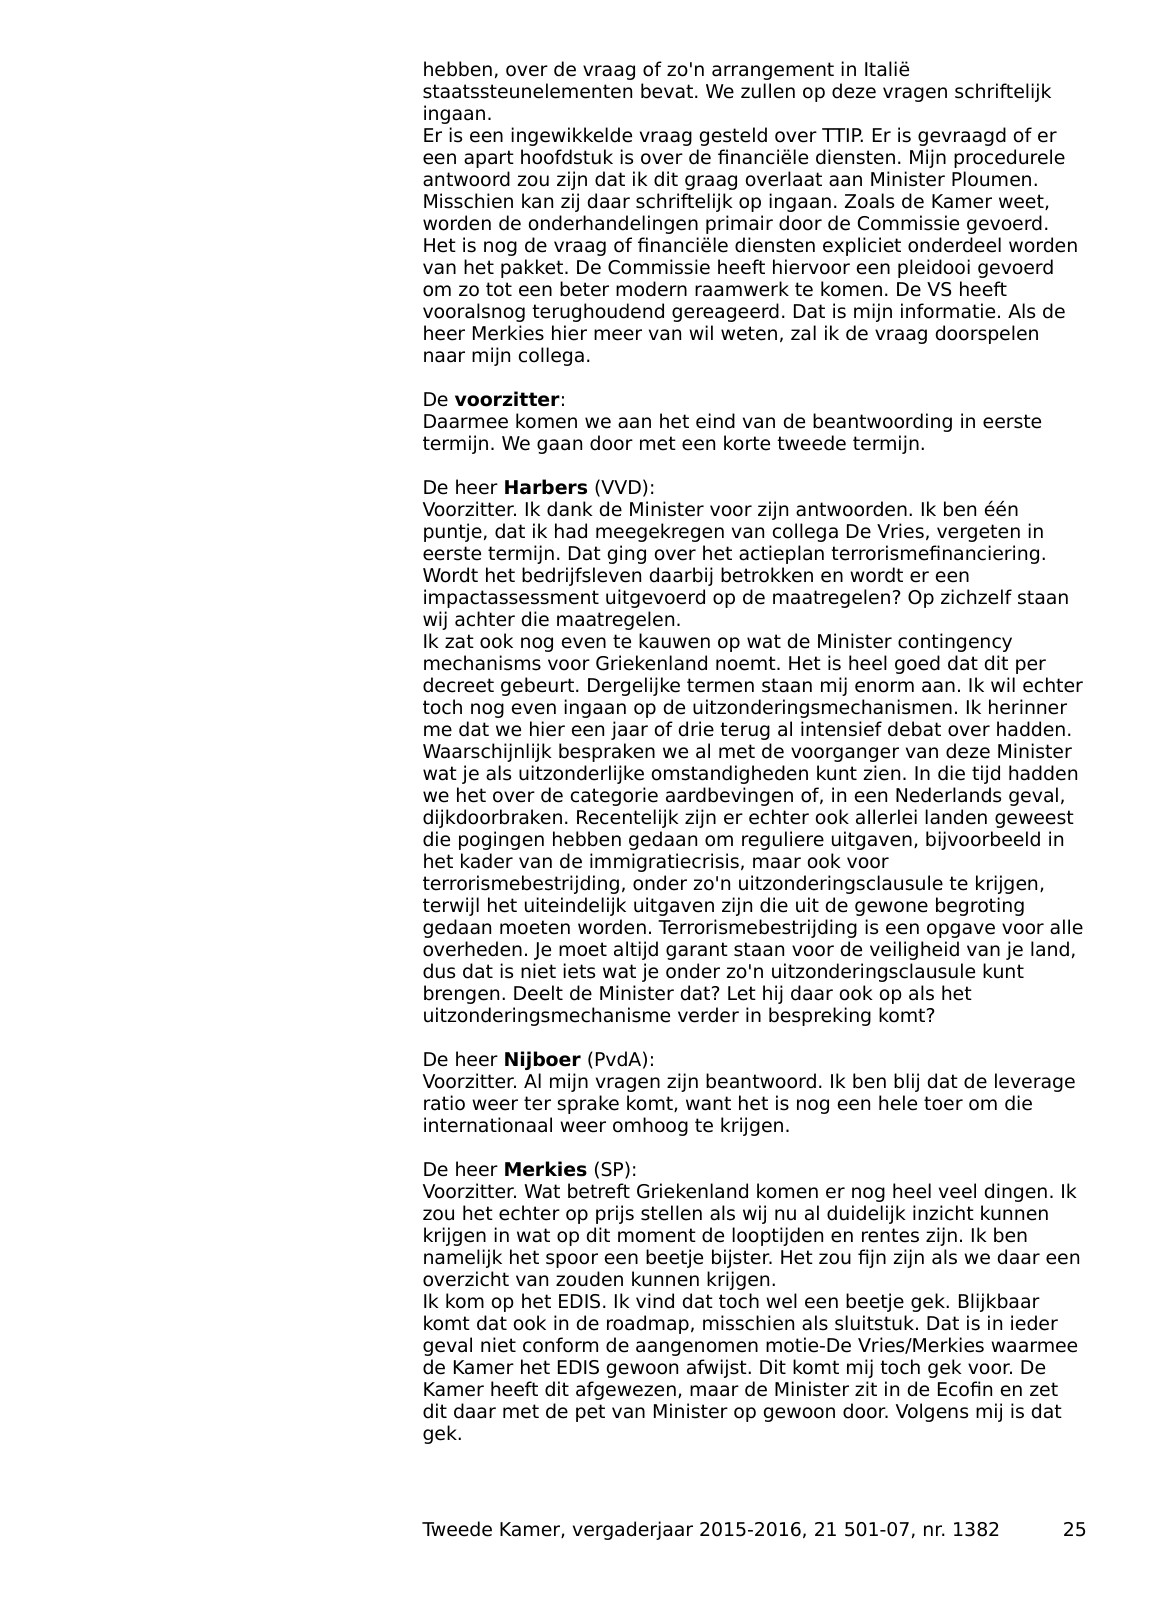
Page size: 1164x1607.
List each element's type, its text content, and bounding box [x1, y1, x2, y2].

text De heer Merkies (SP): [422, 1159, 1087, 1181]
text hebben, over de vraag of zo'n arrangement in Italië staatssteunelementen bevat. We zullen op deze vragen schriftelijk ingaan. [422, 59, 1087, 125]
text Voorzitter. Wat betreft Griekenland komen er nog heel veel dingen. Ik zou het echter op prijs stellen als wij nu al duidelijk inzicht kunnen krijgen in wat op dit moment de looptijden en rentes zijn. Ik ben namelijk het spoor een beetje bijster. Het zou fijn zijn als we daar een overzicht van zouden kunnen krijgen. [422, 1181, 1087, 1291]
text Ik zat ook nog even te kauwen op wat de Minister contingency mechanisms voor Griekenland noemt. Het is heel goed dat dit per decreet gebeurt. Dergelijke termen staan mij enorm aan. Ik wil echter toch nog even ingaan op de uitzonderingsmechanismen. Ik herinner me dat we hier een jaar of drie terug al intensief debat over hadden. Waarschijnlijk bespraken we al met de voorganger van deze Minister wat je als uitzonderlijke omstandigheden kunt zien. In die tijd hadden we het over de categorie aardbevingen of, in een Nederlands geval, dijkdoorbraken. Recentelijk zijn er echter ook allerlei landen geweest die pogingen hebben gedaan om reguliere uitgaven, bijvoorbeeld in het kader van de immigratiecrisis, maar ook voor terrorismebestrijding, onder zo'n uitzonderingsclausule te krijgen, terwijl het uiteindelijk uitgaven zijn die uit de gewone begroting gedaan moeten worden. Terrorismebestrijding is een opgave voor alle overheden. Je moet altijd garant staan voor de veiligheid van je land, dus dat is niet iets wat je onder zo'n uitzonderingsclausule kunt brengen. Deelt de Minister dat? Let hij daar ook op als het uitzonderingsmechanisme verder in bespreking komt? [422, 631, 1087, 1027]
text De heer Harbers (VVD): [422, 477, 1087, 499]
text De heer Nijboer (PvdA): [422, 1049, 1087, 1071]
text Er is een ingewikkelde vraag gesteld over TTIP. Er is gevraagd of er een apart hoofdstuk is over de financiële diensten. Mijn procedurele antwoord zou zijn dat ik dit graag overlaat aan Minister Ploumen. Misschien kan zij daar schriftelijk op ingaan. Zoals de Kamer weet, worden de onderhandelingen primair door de Commissie gevoerd. Het is nog de vraag of financiële diensten expliciet onderdeel worden van het pakket. De Commissie heeft hiervoor een pleidooi gevoerd om zo tot een beter modern raamwerk te komen. De VS heeft vooralsnog terughoudend gereageerd. Dat is mijn informatie. Als de heer Merkies hier meer van wil weten, zal ik de vraag doorspelen naar mijn collega. [422, 125, 1087, 367]
text Ik kom op het EDIS. Ik vind dat toch wel een beetje gek. Blijkbaar komt dat ook in de roadmap, misschien als sluitstuk. Dat is in ieder geval niet conform de aangenomen motie-De Vries/Merkies waarmee de Kamer het EDIS gewoon afwijst. Dit komt mij toch gek voor. De Kamer heeft dit afgewezen, maar de Minister zit in de Ecofin en zet dit daar met de pet van Minister op gewoon door. Volgens mij is dat gek. [422, 1291, 1087, 1444]
text De voorzitter: [422, 389, 1087, 411]
text Voorzitter. Ik dank de Minister voor zijn antwoorden. Ik ben één puntje, dat ik had meegekregen van collega De Vries, vergeten in eerste termijn. Dat ging over het actieplan terrorismefinanciering. Wordt het bedrijfsleven daarbij betrokken en wordt er een impactassessment uitgevoerd op de maatregelen? Op zichzelf staan wij achter die maatregelen. [422, 499, 1087, 631]
text Voorzitter. Al mijn vragen zijn beantwoord. Ik ben blij dat de leverage ratio weer ter sprake komt, want het is nog een hele toer om die internationaal weer omhoog te krijgen. [422, 1071, 1087, 1137]
text Daarmee komen we aan het eind van de beantwoording in eerste termijn. We gaan door met een korte tweede termijn. [422, 411, 1087, 455]
